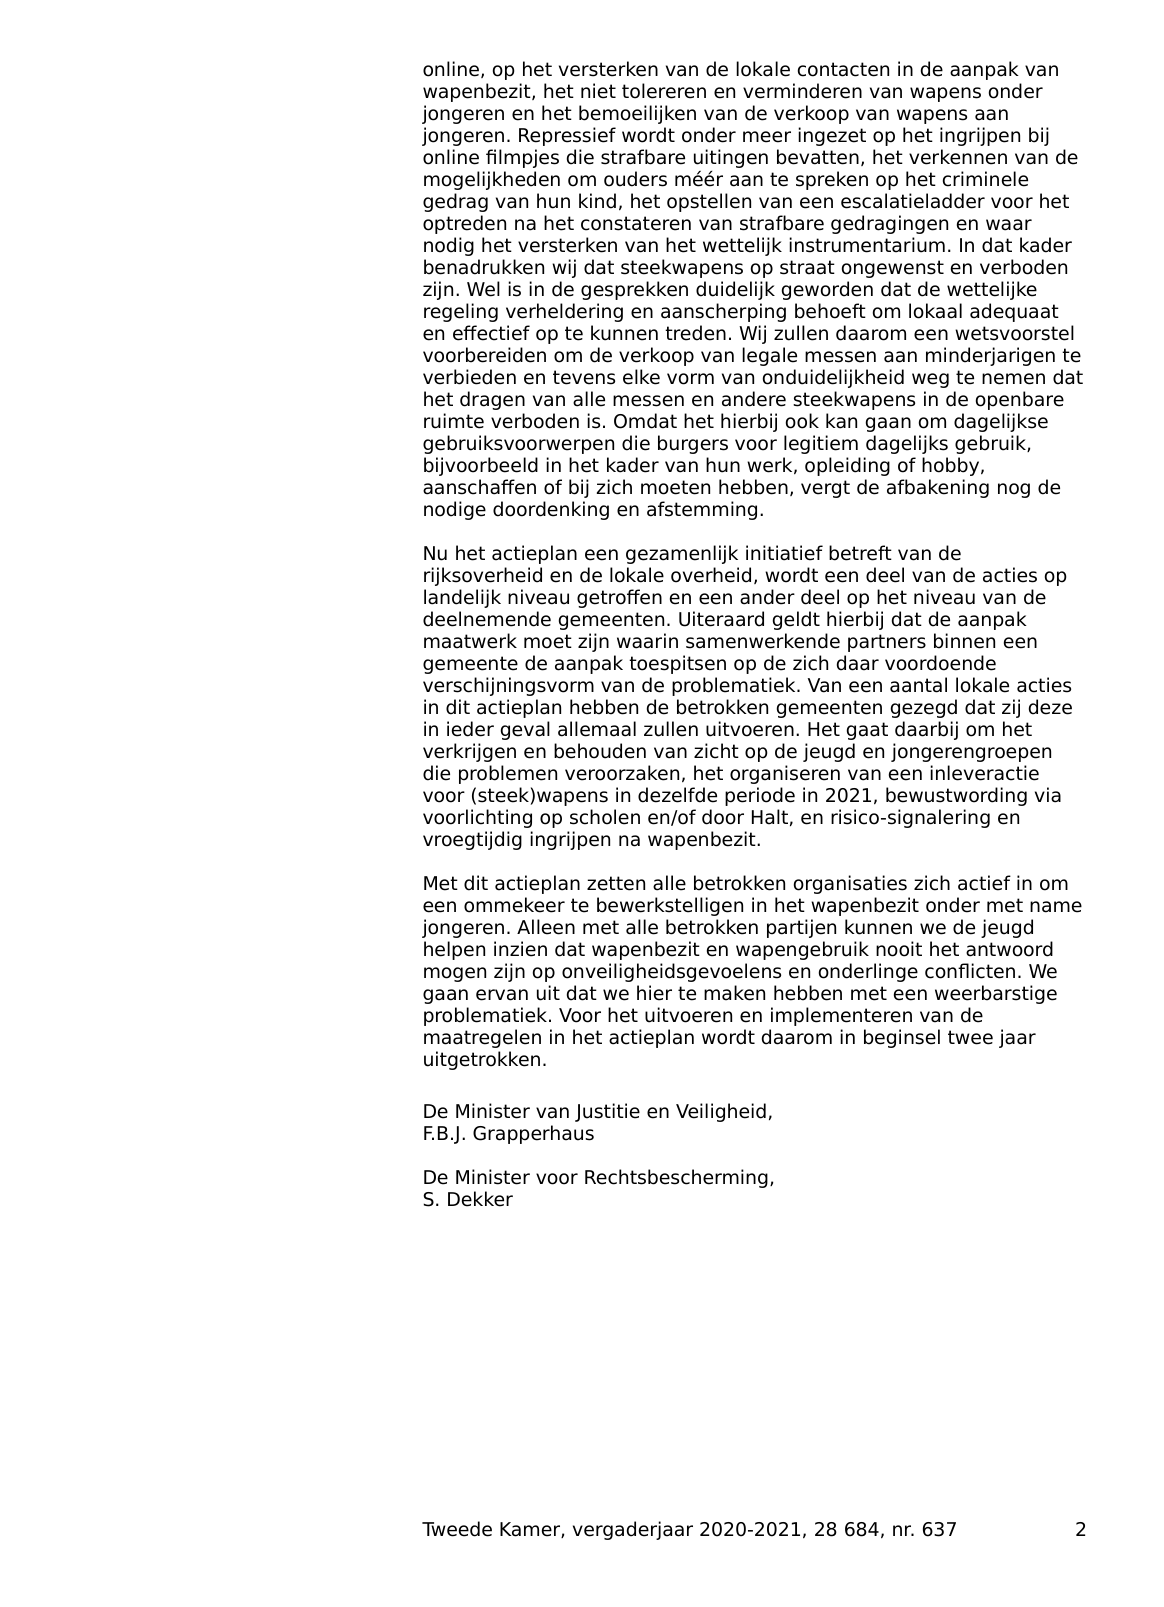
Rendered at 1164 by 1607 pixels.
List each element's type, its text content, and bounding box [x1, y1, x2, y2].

text Met dit actieplan zetten alle betrokken organisaties zich actief in om een ommekeer te bewerkstelligen in het wapenbezit onder met name jongeren. Alleen met alle betrokken partijen kunnen we de jeugd helpen inzien dat wapenbezit en wapengebruik nooit het antwoord mogen zijn op onveiligheidsgevoelens en onderlinge conflicten. We gaan ervan uit dat we hier te maken hebben met een weerbarstige problematiek. Voor het uitvoeren en implementeren van de maatregelen in het actieplan wordt daarom in beginsel twee jaar uitgetrokken. [422, 873, 1087, 1071]
text De Minister voor Rechtsbescherming, S. Dekker [422, 1167, 1087, 1211]
text online, op het versterken van de lokale contacten in de aanpak van wapenbezit, het niet tolereren en verminderen van wapens onder jongeren en het bemoeilijken van de verkoop van wapens aan jongeren. Repressief wordt onder meer ingezet op het ingrijpen bij online filmpjes die strafbare uitingen bevatten, het verkennen van de mogelijkheden om ouders méér aan te spreken op het criminele gedrag van hun kind, het opstellen van een escalatieladder voor het optreden na het constateren van strafbare gedragingen en waar nodig het versterken van het wettelijk instrumentarium. In dat kader benadrukken wij dat steekwapens op straat ongewenst en verboden zijn. Wel is in de gesprekken duidelijk geworden dat de wettelijke regeling verheldering en aanscherping behoeft om lokaal adequaat en effectief op te kunnen treden. Wij zullen daarom een wetsvoorstel voorbereiden om de verkoop van legale messen aan minderjarigen te verbieden en tevens elke vorm van onduidelijkheid weg te nemen dat het dragen van alle messen en andere steekwapens in de openbare ruimte verboden is. Omdat het hierbij ook kan gaan om dagelijkse gebruiksvoorwerpen die burgers voor legitiem dagelijks gebruik, bijvoorbeeld in het kader van hun werk, opleiding of hobby, aanschaffen of bij zich moeten hebben, vergt de afbakening nog de nodige doordenking en afstemming. [422, 59, 1087, 521]
text De Minister van Justitie en Veiligheid, F.B.J. Grapperhaus [422, 1101, 1087, 1144]
text Nu het actieplan een gezamenlijk initiatief betreft van de rijksoverheid en de lokale overheid, wordt een deel van de acties op landelijk niveau getroffen en een ander deel op het niveau van de deelnemende gemeenten. Uiteraard geldt hierbij dat de aanpak maatwerk moet zijn waarin samenwerkende partners binnen een gemeente de aanpak toespitsen op de zich daar voordoende verschijningsvorm van de problematiek. Van een aantal lokale acties in dit actieplan hebben de betrokken gemeenten gezegd dat zij deze in ieder geval allemaal zullen uitvoeren. Het gaat daarbij om het verkrijgen en behouden van zicht op de jeugd en jongerengroepen die problemen veroorzaken, het organiseren van een inleveractie voor (steek)wapens in dezelfde periode in 2021, bewustwording via voorlichting op scholen en/of door Halt, en risico-signalering en vroegtijdig ingrijpen na wapenbezit. [422, 543, 1087, 851]
